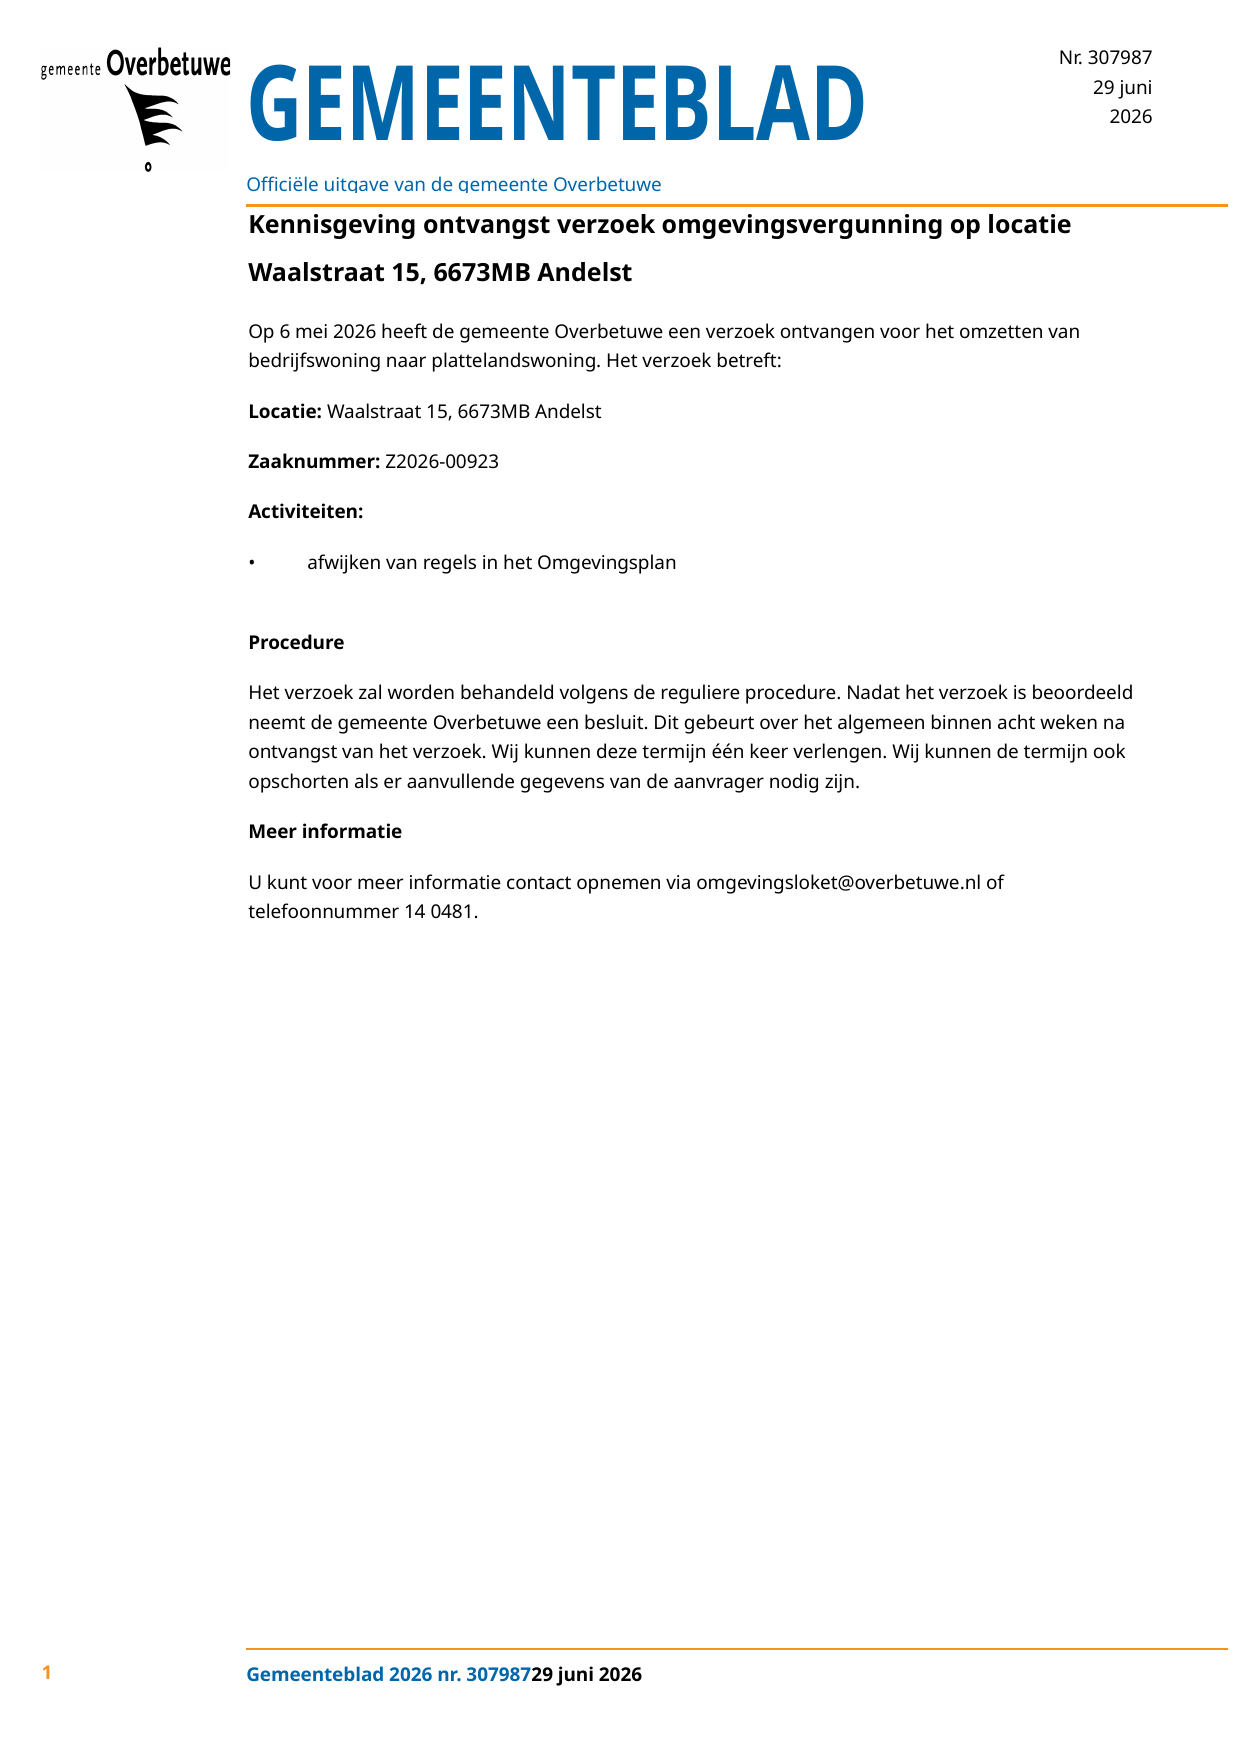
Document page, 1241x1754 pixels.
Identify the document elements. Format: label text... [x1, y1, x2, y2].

list afwijken van regels in het Omgevingsplan [248, 549, 1152, 575]
text Meer informatie [248, 819, 1152, 844]
picture [41, 47, 231, 172]
text Het verzoek zal worden behandeld volgens de reguliere procedure. Nadat het verzoek is beoordeeld neemt de gemeente Overbetuwe een besluit. Dit gebeurt over het algemeen binnen acht weken na ontvangst van het verzoek. Wij kunnen deze termijn één keer verlengen. Wij kunnen de termijn ook opschorten als er aanvullende gegevens van de aanvrager nodig zijn. [248, 679, 1152, 794]
text Locatie: Waalstraat 15, 6673MB Andelst [248, 398, 1152, 424]
text Kennisgeving ontvangst verzoek omgevingsvergunning op locatie Waalstraat 15, 6673MB Andelst [248, 207, 1152, 288]
text Zaaknummer: Z2026-00923 [248, 448, 1152, 474]
text Op 6 mei 2026 heeft de gemeente Overbetuwe een verzoek ontvangen voor het omzetten van bedrijfswoning naar plattelandswoning. Het verzoek betreft: [248, 318, 1152, 373]
text Procedure [248, 629, 1152, 655]
text Activiteiten: [248, 499, 1152, 524]
text U kunt voor meer informatie contact opnemen via omgevingsloket@overbetuwe.nl of telefoonnummer 14 0481. [248, 869, 1152, 924]
